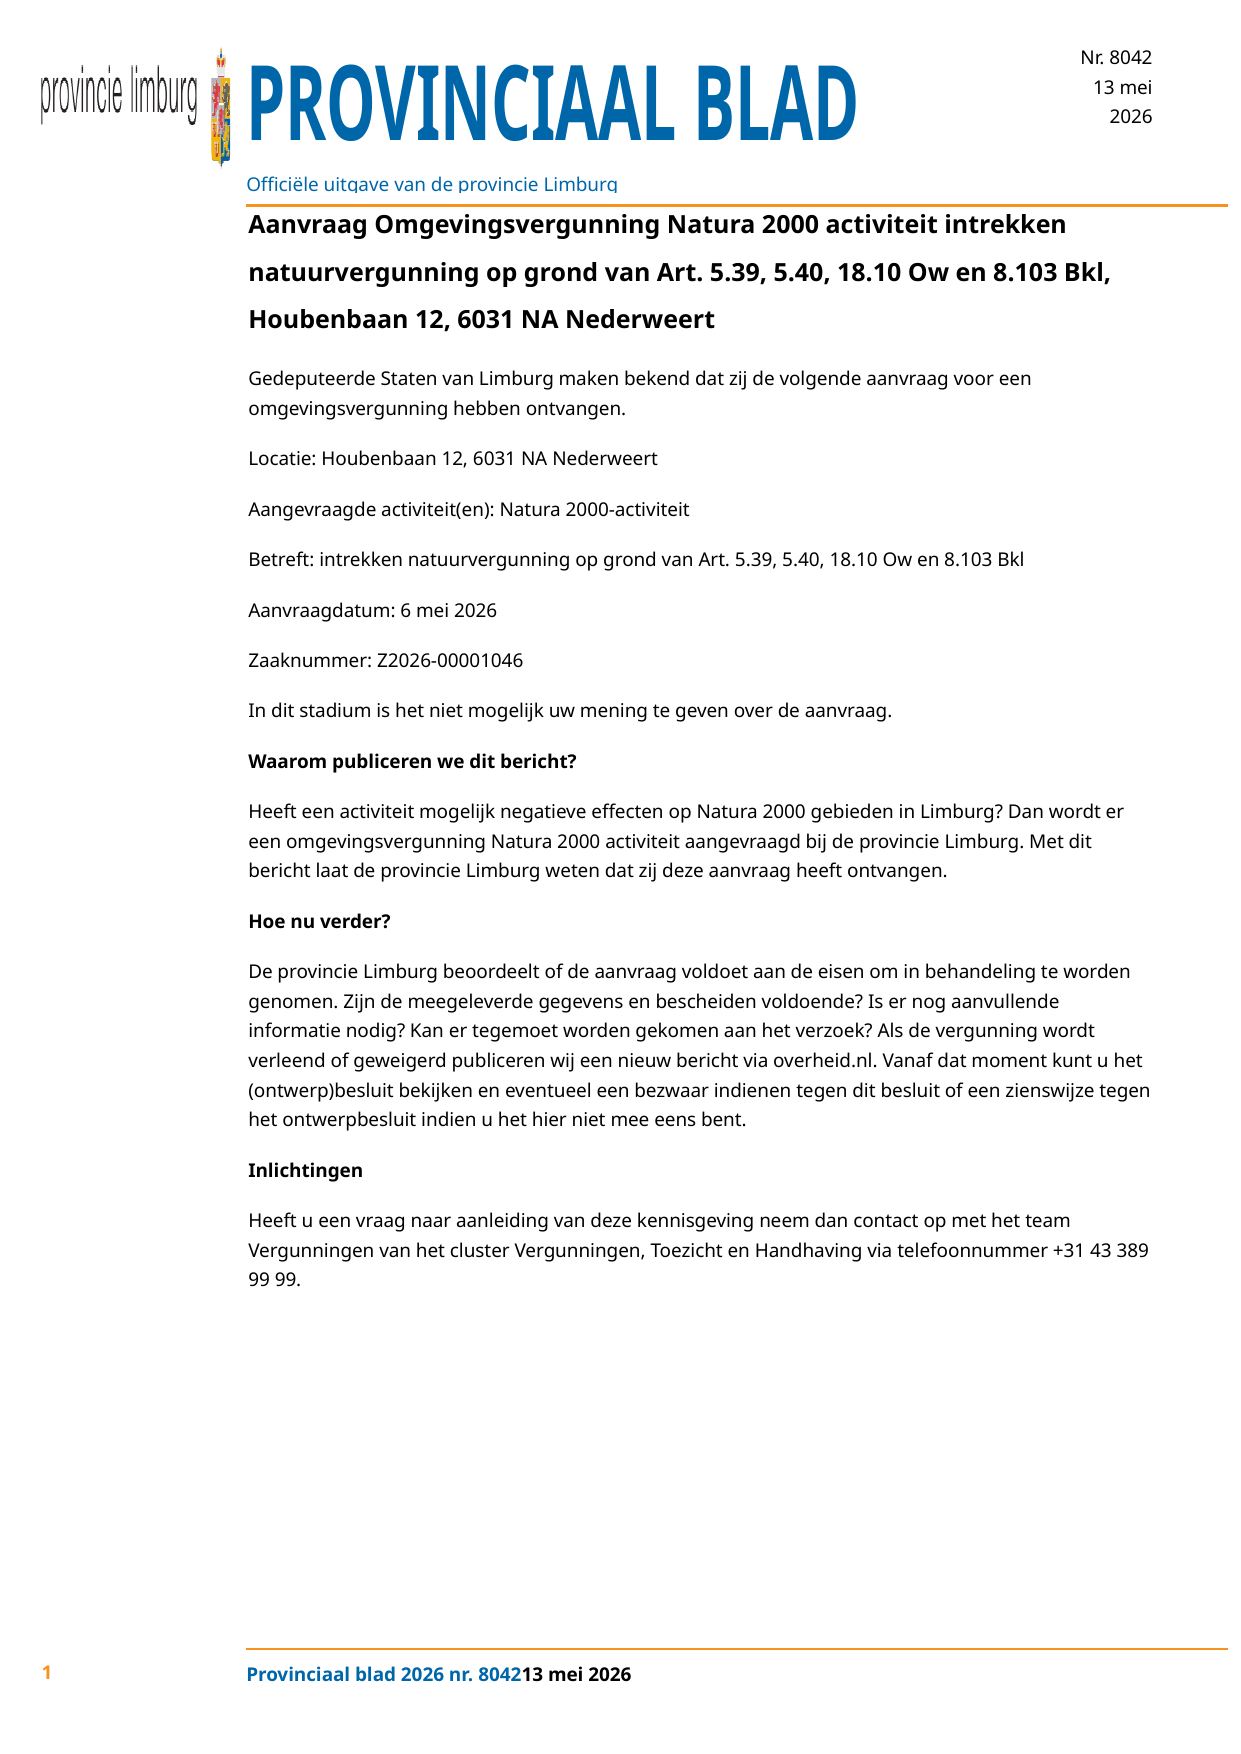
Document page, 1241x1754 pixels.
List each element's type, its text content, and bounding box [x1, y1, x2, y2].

text Aanvraagdatum: 6 mei 2026 [248, 597, 1152, 622]
text Zaaknummer: Z2026-00001046 [248, 647, 1152, 673]
text Heeft u een vraag naar aanleiding van deze kennisgeving neem dan contact op met het team Vergunningen van het cluster Vergunningen, Toezicht en Handhaving via telefoonnummer +31 43 389 99 99. [248, 1207, 1152, 1292]
text Aanvraag Omgevingsvergunning Natura 2000 activiteit intrekken natuurvergunning op grond van Art. 5.39, 5.40, 18.10 Ow en 8.103 Bkl, Houbenbaan 12, 6031 NA Nederweert [248, 207, 1152, 336]
text Hoe nu verder? [248, 908, 1152, 934]
text Waarom publiceren we dit bericht? [248, 748, 1152, 774]
picture [41, 47, 231, 172]
text In dit stadium is het niet mogelijk uw mening te geven over de aanvraag. [248, 698, 1152, 723]
text Aangevraagde activiteit(en): Natura 2000-activiteit [248, 496, 1152, 522]
text Betreft: intrekken natuurvergunning op grond van Art. 5.39, 5.40, 18.10 Ow en 8.103 Bkl [248, 546, 1152, 572]
text Gedeputeerde Staten van Limburg maken bekend dat zij de volgende aanvraag voor een omgevingsvergunning hebben ontvangen. [248, 366, 1152, 421]
text De provincie Limburg beoordeelt of de aanvraag voldoet aan de eisen om in behandeling te worden genomen. Zijn de meegeleverde gegevens en bescheiden voldoende? Is er nog aanvullende informatie nodig? Kan er tegemoet worden gekomen aan het verzoek? Als de vergunning wordt verleend of geweigerd publiceren wij een nieuw bericht via overheid.nl. Vanaf dat moment kunt u het (ontwerp)besluit bekijken en eventueel een bezwaar indienen tegen dit besluit of een zienswijze tegen het ontwerpbesluit indien u het hier niet mee eens bent. [248, 958, 1152, 1132]
text Locatie: Houbenbaan 12, 6031 NA Nederweert [248, 446, 1152, 471]
text Inlichtingen [248, 1157, 1152, 1182]
text Heeft een activiteit mogelijk negatieve effecten op Natura 2000 gebieden in Limburg? Dan wordt er een omgevingsvergunning Natura 2000 activiteit aangevraagd bij de provincie Limburg. Met dit bericht laat de provincie Limburg weten dat zij deze aanvraag heeft ontvangen. [248, 798, 1152, 883]
